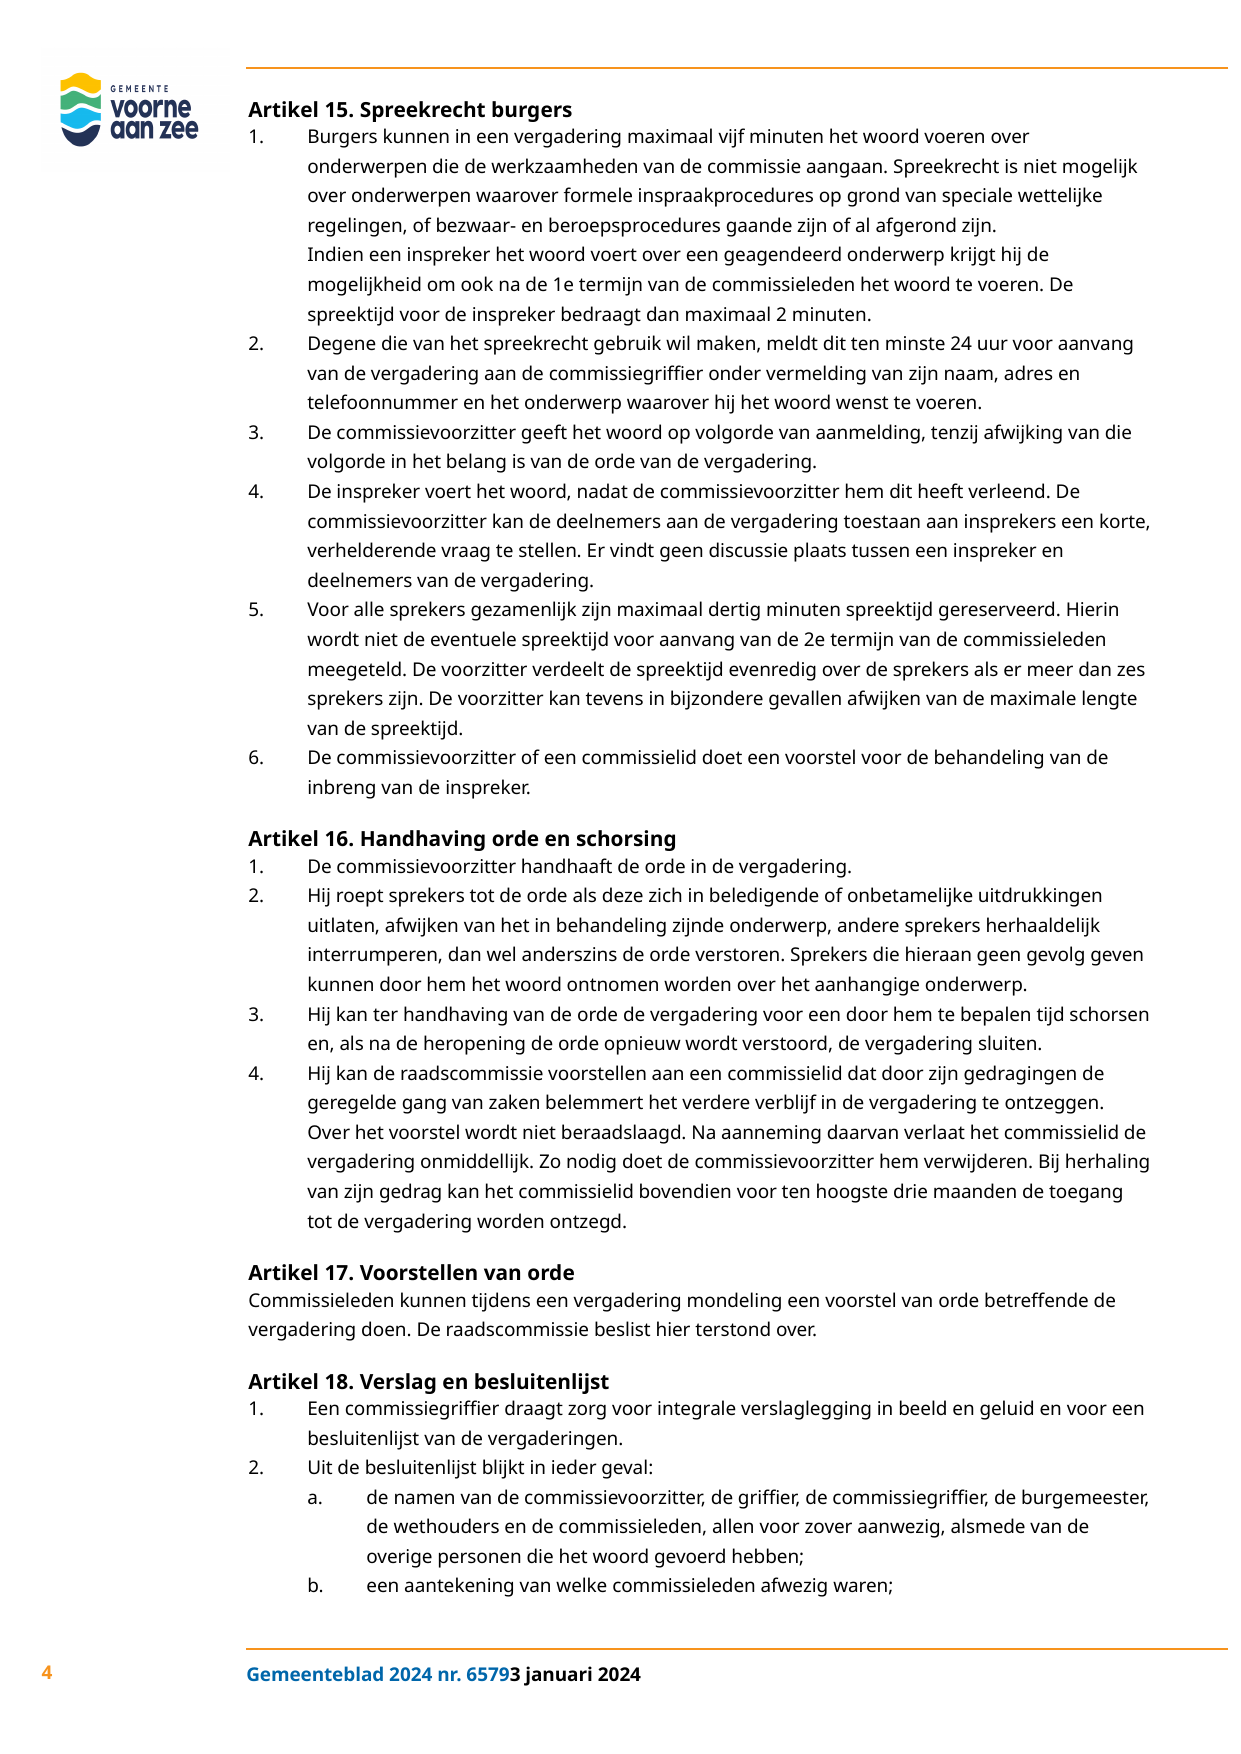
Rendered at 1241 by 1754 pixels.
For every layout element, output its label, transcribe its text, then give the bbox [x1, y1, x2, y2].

list Hij kan ter handhaving van de orde de vergadering voor een door hem te bepalen tijd schorsen en, als na de heropening de orde opnieuw wordt verstoord, de vergadering sluiten. [248, 1001, 1152, 1056]
list Uit de besluitenlijst blijkt in ieder geval: [248, 1454, 1152, 1480]
list Burgers kunnen in een vergadering maximaal vijf minuten het woord voeren over onderwerpen die de werkzaamheden van de commissie aangaan. Spreekrecht is niet mogelijk over onderwerpen waarover formele inspraakprocedures op grond van speciale wettelijke regelingen, of bezwaar- en beroepsprocedures gaande zijn of al afgerond zijn. [248, 123, 1152, 238]
text Artikel 17. Voorstellen van orde [248, 1258, 1152, 1287]
list De commissievoorzitter of een commissielid doet een voorstel voor de behandeling van de inbreng van de inspreker. [248, 744, 1152, 800]
list een aantekening van welke commissieleden afwezig waren; [307, 1573, 1152, 1598]
list Voor alle sprekers gezamenlijk zijn maximaal dertig minuten spreektijd gereserveerd. Hierin wordt niet de eventuele spreektijd voor aanvang van de 2e termijn van de commissieleden meegeteld. De voorzitter verdeelt de spreektijd evenredig over de sprekers als er meer dan zes sprekers zijn. De voorzitter kan tevens in bijzondere gevallen afwijken van de maximale lengte van de spreektijd. [248, 597, 1152, 741]
list Een commissiegriffier draagt zorg voor integrale verslaglegging in beeld en geluid en voor een besluitenlijst van de vergaderingen. [248, 1395, 1152, 1451]
list De inspreker voert het woord, nadat de commissievoorzitter hem dit heeft verleend. De commissievoorzitter kan de deelnemers aan de vergadering toestaan aan insprekers een korte, verhelderende vraag te stellen. Er vindt geen discussie plaats tussen een inspreker en deelnemers van de vergadering. [248, 478, 1152, 593]
list De commissievoorzitter handhaaft de orde in de vergadering. [248, 853, 1152, 879]
text Commissieleden kunnen tijdens een vergadering mondeling een voorstel van orde betreffende de vergadering doen. De raadscommissie beslist hier terstond over. [248, 1287, 1152, 1342]
text Artikel 16. Handhaving orde en schorsing [248, 824, 1152, 853]
picture [41, 47, 231, 172]
list Hij kan de raadscommissie voorstellen aan een commissielid dat door zijn gedragingen de geregelde gang van zaken belemmert het verdere verblijf in de vergadering te ontzeggen. Over het voorstel wordt niet beraadslaagd. Na aanneming daarvan verlaat het commissielid de vergadering onmiddellijk. Zo nodig doet de commissievoorzitter hem verwijderen. Bij herhaling van zijn gedrag kan het commissielid bovendien voor ten hoogste drie maanden de toegang tot de vergadering worden ontzegd. [248, 1060, 1152, 1234]
text Artikel 18. Verslag en besluitenlijst [248, 1367, 1152, 1395]
text Artikel 15. Spreekrecht burgers [248, 95, 1152, 123]
list Hij roept sprekers tot de orde als deze zich in beledigende of onbetamelijke uitdrukkingen uitlaten, afwijken van het in behandeling zijnde onderwerp, andere sprekers herhaaldelijk interrumperen, dan wel anderszins de orde verstoren. Sprekers die hieraan geen gevolg geven kunnen door hem het woord ontnomen worden over het aanhangige onderwerp. [248, 882, 1152, 997]
list Indien een inspreker het woord voert over een geagendeerd onderwerp krijgt hij de mogelijkheid om ook na de 1e termijn van de commissieleden het woord te voeren. De spreektijd voor de inspreker bedraagt dan maximaal 2 minuten. [248, 242, 1152, 326]
list de namen van de commissievoorzitter, de griffier, de commissiegriffier, de burgemeester, de wethouders en de commissieleden, allen voor zover aanwezig, alsmede van de overige personen die het woord gevoerd hebben; [307, 1484, 1152, 1569]
list De commissievoorzitter geeft het woord op volgorde van aanmelding, tenzij afwijking van die volgorde in het belang is van de orde van de vergadering. [248, 419, 1152, 474]
list Degene die van het spreekrecht gebruik wil maken, meldt dit ten minste 24 uur voor aanvang van de vergadering aan de commissiegriffier onder vermelding van zijn naam, adres en telefoonnummer en het onderwerp waarover hij het woord wenst te voeren. [248, 330, 1152, 415]
